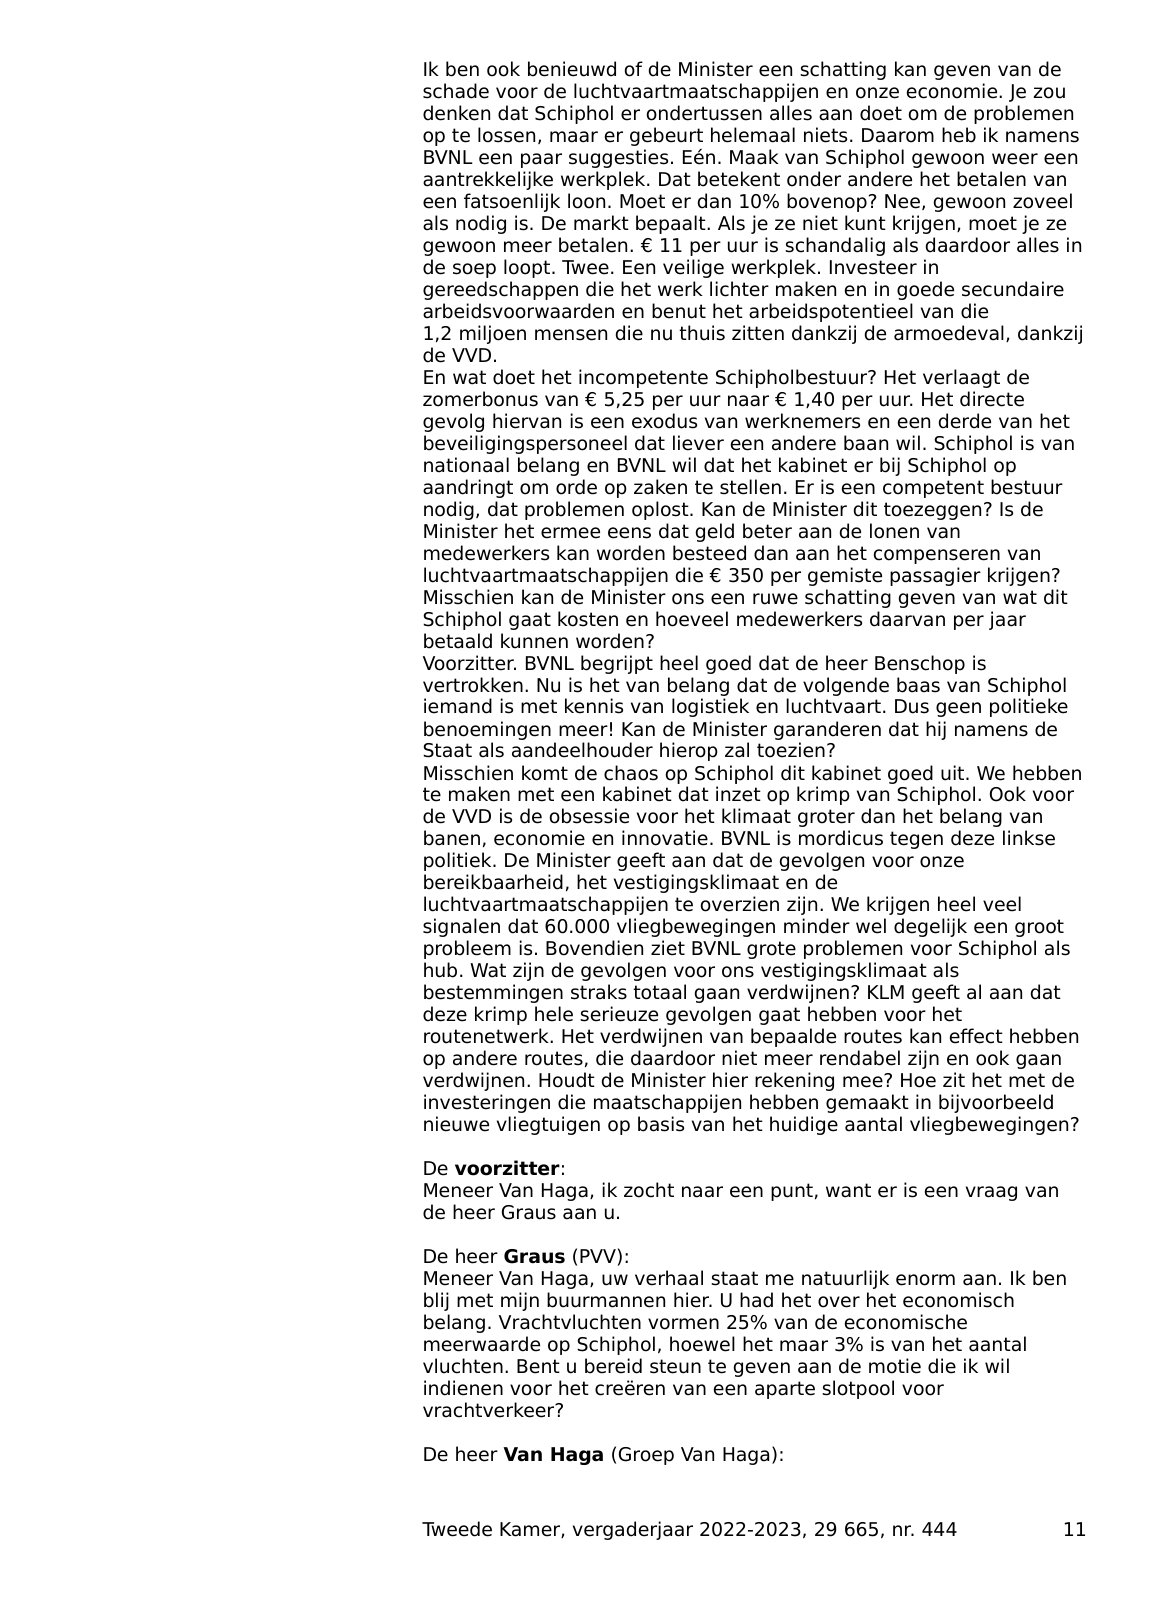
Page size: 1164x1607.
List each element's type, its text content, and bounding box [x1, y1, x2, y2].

text De heer Graus (PVV): [422, 1246, 1087, 1268]
text Misschien komt de chaos op Schiphol dit kabinet goed uit. We hebben te maken met een kabinet dat inzet op krimp van Schiphol. Ook voor de VVD is de obsessie voor het klimaat groter dan het belang van banen, economie en innovatie. BVNL is mordicus tegen deze linkse politiek. De Minister geeft aan dat de gevolgen voor onze bereikbaarheid, het vestigingsklimaat en de luchtvaartmaatschappijen te overzien zijn. We krijgen heel veel signalen dat 60.000 vliegbewegingen minder wel degelijk een groot probleem is. Bovendien ziet BVNL grote problemen voor Schiphol als hub. Wat zijn de gevolgen voor ons vestigingsklimaat als bestemmingen straks totaal gaan verdwijnen? KLM geeft al aan dat deze krimp hele serieuze gevolgen gaat hebben voor het routenetwerk. Het verdwijnen van bepaalde routes kan effect hebben op andere routes, die daardoor niet meer rendabel zijn en ook gaan verdwijnen. Houdt de Minister hier rekening mee? Hoe zit het met de investeringen die maatschappijen hebben gemaakt in bijvoorbeeld nieuwe vliegtuigen op basis van het huidige aantal vliegbewegingen? [422, 762, 1087, 1136]
text Ik ben ook benieuwd of de Minister een schatting kan geven van de schade voor de luchtvaartmaatschappijen en onze economie. Je zou denken dat Schiphol er ondertussen alles aan doet om de problemen op te lossen, maar er gebeurt helemaal niets. Daarom heb ik namens BVNL een paar suggesties. Eén. Maak van Schiphol gewoon weer een aantrekkelijke werkplek. Dat betekent onder andere het betalen van een fatsoenlijk loon. Moet er dan 10% bovenop? Nee, gewoon zoveel als nodig is. De markt bepaalt. Als je ze niet kunt krijgen, moet je ze gewoon meer betalen. € 11 per uur is schandalig als daardoor alles in de soep loopt. Twee. Een veilige werkplek. Investeer in gereedschappen die het werk lichter maken en in goede secundaire arbeidsvoorwaarden en benut het arbeidspotentieel van die 1,2 miljoen mensen die nu thuis zitten dankzij de armoedeval, dankzij de VVD. [422, 59, 1087, 367]
text En wat doet het incompetente Schipholbestuur? Het verlaagt de zomerbonus van € 5,25 per uur naar € 1,40 per uur. Het directe gevolg hiervan is een exodus van werknemers en een derde van het beveiligingspersoneel dat liever een andere baan wil. Schiphol is van nationaal belang en BVNL wil dat het kabinet er bij Schiphol op aandringt om orde op zaken te stellen. Er is een competent bestuur nodig, dat problemen oplost. Kan de Minister dit toezeggen? Is de Minister het ermee eens dat geld beter aan de lonen van medewerkers kan worden besteed dan aan het compenseren van luchtvaartmaatschappijen die € 350 per gemiste passagier krijgen? Misschien kan de Minister ons een ruwe schatting geven van wat dit Schiphol gaat kosten en hoeveel medewerkers daarvan per jaar betaald kunnen worden? [422, 367, 1087, 652]
text De voorzitter: [422, 1158, 1087, 1180]
text Meneer Van Haga, uw verhaal staat me natuurlijk enorm aan. Ik ben blij met mijn buurmannen hier. U had het over het economisch belang. Vrachtvluchten vormen 25% van de economische meerwaarde op Schiphol, hoewel het maar 3% is van het aantal vluchten. Bent u bereid steun te geven aan de motie die ik wil indienen voor het creëren van een aparte slotpool voor vrachtverkeer? [422, 1268, 1087, 1422]
text Voorzitter. BVNL begrijpt heel goed dat de heer Benschop is vertrokken. Nu is het van belang dat de volgende baas van Schiphol iemand is met kennis van logistiek en luchtvaart. Dus geen politieke benoemingen meer! Kan de Minister garanderen dat hij namens de Staat als aandeelhouder hierop zal toezien? [422, 652, 1087, 762]
text De heer Van Haga (Groep Van Haga): [422, 1444, 1087, 1466]
text Meneer Van Haga, ik zocht naar een punt, want er is een vraag van de heer Graus aan u. [422, 1180, 1087, 1224]
